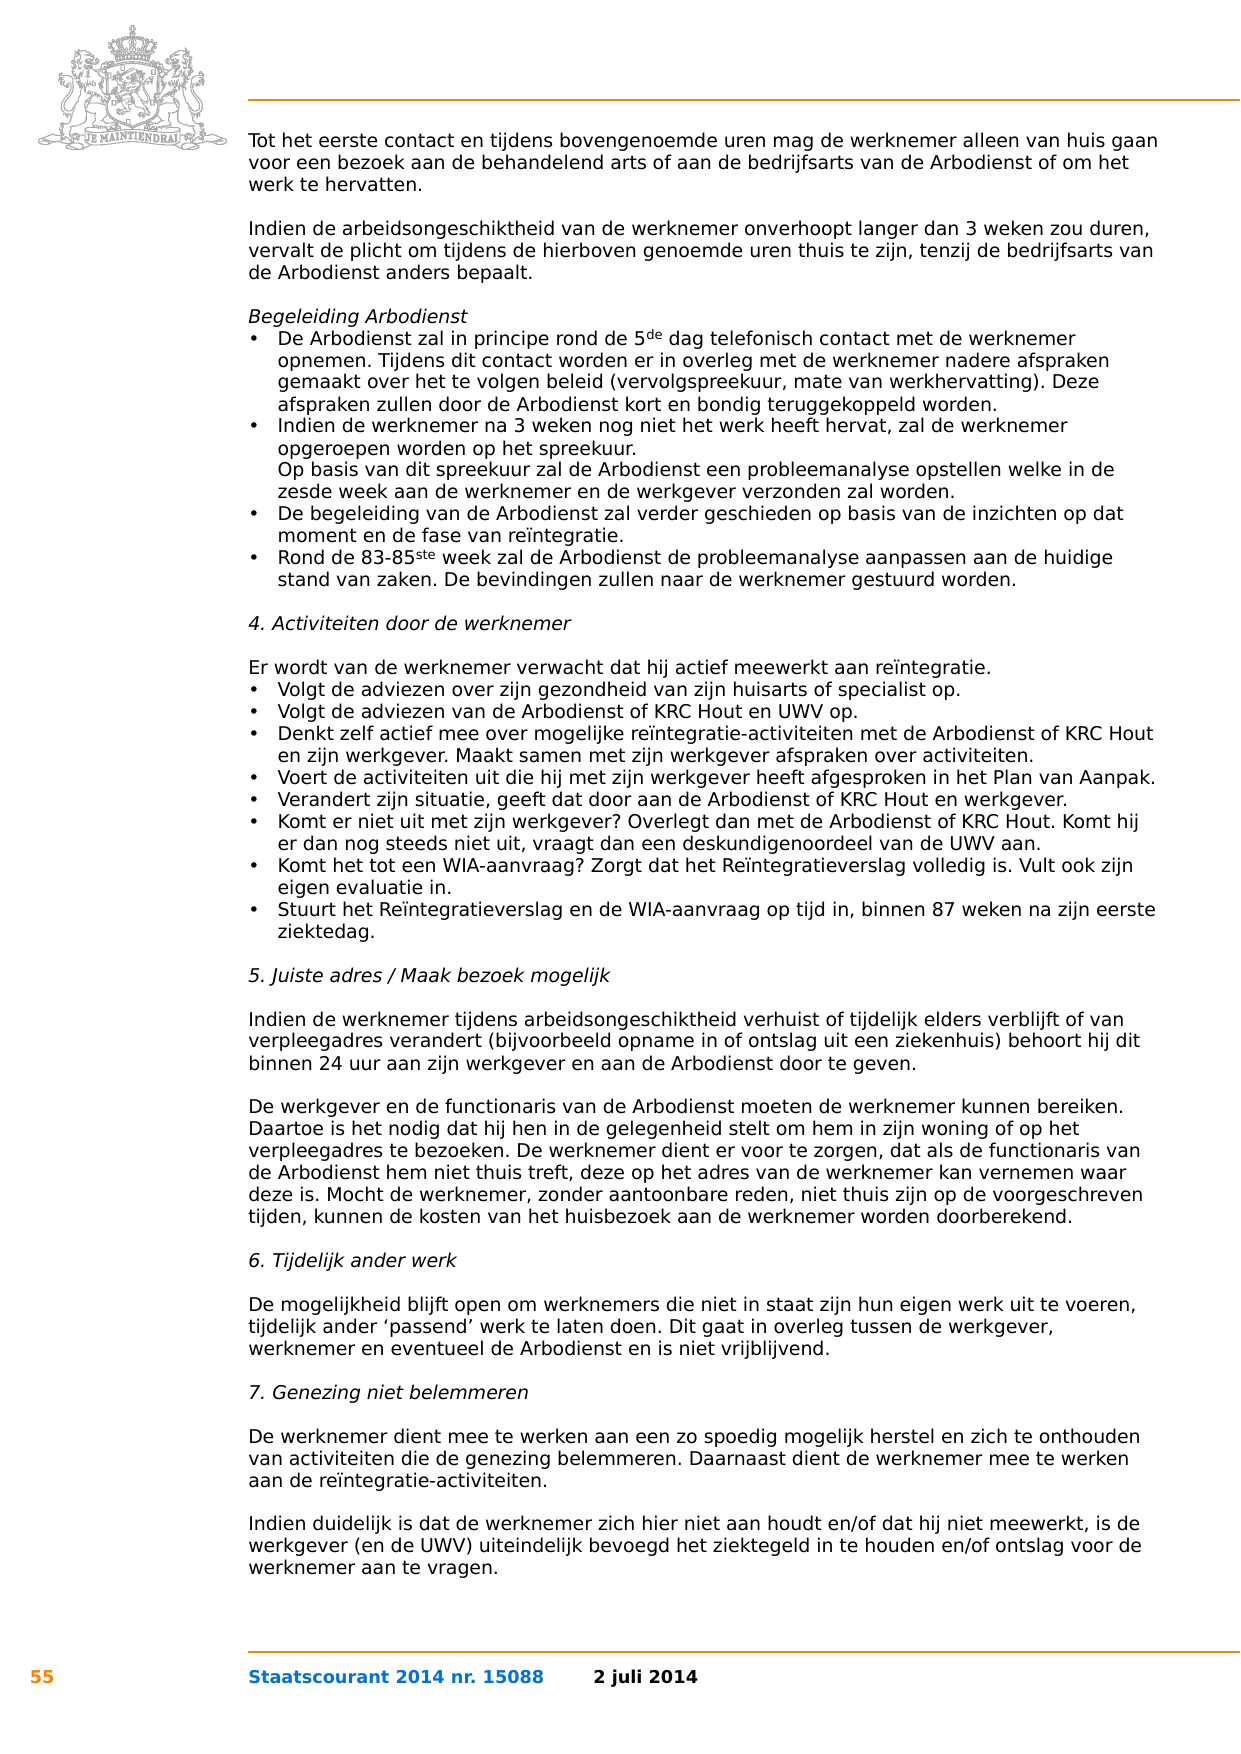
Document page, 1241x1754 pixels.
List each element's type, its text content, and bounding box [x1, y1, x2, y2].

text De mogelijkheid blijft open om werknemers die niet in staat zijn hun eigen werk uit te voeren, tijdelijk ander ‘passend’ werk te laten doen. Dit gaat in overleg tussen de werkgever, werknemer en eventueel de Arbodienst en is niet vrijblijvend. [248, 1294, 1163, 1360]
subtitle 6. Tijdelijk ander werk [248, 1250, 1163, 1272]
text • Indien de werknemer na 3 weken nog niet het werk heeft hervat, zal de werknemer opgeroepen worden op het spreekuur. [248, 415, 1163, 459]
text • Rond de 83-85ste week zal de Arbodienst de probleemanalyse aanpassen aan de huidige stand van zaken. De bevindingen zullen naar de werknemer gestuurd worden. [248, 547, 1163, 591]
subtitle Begeleiding Arbodienst [248, 306, 1163, 327]
text • Stuurt het Reïntegratieverslag en de WIA-aanvraag op tijd in, binnen 87 weken na zijn eerste ziektedag. [248, 899, 1163, 943]
picture [38, 25, 227, 150]
text • Verandert zijn situatie, geeft dat door aan de Arbodienst of KRC Hout en werkgever. [248, 789, 1163, 811]
text • De begeleiding van de Arbodienst zal verder geschieden op basis van de inzichten op dat moment en de fase van reïntegratie. [248, 503, 1163, 547]
subtitle 4. Activiteiten door de werknemer [248, 613, 1163, 635]
text Er wordt van de werknemer verwacht dat hij actief meewerkt aan reïntegratie. [248, 657, 1163, 679]
text De werknemer dient mee te werken aan een zo spoedig mogelijk herstel en zich te onthouden van activiteiten die de genezing belemmeren. Daarnaast dient de werknemer mee te werken aan de reïntegratie-activiteiten. [248, 1426, 1163, 1491]
subtitle 5. Juiste adres / Maak bezoek mogelijk [248, 964, 1163, 987]
text Tot het eerste contact en tijdens bovengenoemde uren mag de werknemer alleen van huis gaan voor een bezoek aan de behandelend arts of aan de bedrijfsarts van de Arbodienst of om het werk te hervatten. [248, 130, 1163, 196]
text Op basis van dit spreekuur zal de Arbodienst een probleemanalyse opstellen welke in de zesde week aan de werknemer en de werkgever verzonden zal worden. [277, 459, 1163, 503]
text • Voert de activiteiten uit die hij met zijn werkgever heeft afgesproken in het Plan van Aanpak. [248, 767, 1163, 789]
text • Komt er niet uit met zijn werkgever? Overlegt dan met de Arbodienst of KRC Hout. Komt hij er dan nog steeds niet uit, vraagt dan een deskundigenoordeel van de UWV aan. [248, 811, 1163, 855]
subtitle 7. Genezing niet belemmeren [248, 1382, 1163, 1404]
text • Volgt de adviezen over zijn gezondheid van zijn huisarts of specialist op. [248, 679, 1163, 701]
text • Volgt de adviezen van de Arbodienst of KRC Hout en UWV op. [248, 701, 1163, 723]
text De werkgever en de functionaris van de Arbodienst moeten de werknemer kunnen bereiken. Daartoe is het nodig dat hij hen in de gelegenheid stelt om hem in zijn woning of op het verpleegadres te bezoeken. De werknemer dient er voor te zorgen, dat als de functionaris van de Arbodienst hem niet thuis treft, deze op het adres van de werknemer kan vernemen waar deze is. Mocht de werknemer, zonder aantoonbare reden, niet thuis zijn op de voorgeschreven tijden, kunnen de kosten van het huisbezoek aan de werknemer worden doorberekend. [248, 1096, 1163, 1228]
text • Komt het tot een WIA-aanvraag? Zorgt dat het Reïntegratieverslag volledig is. Vult ook zijn eigen evaluatie in. [248, 855, 1163, 899]
text • Denkt zelf actief mee over mogelijke reïntegratie-activiteiten met de Arbodienst of KRC Hout en zijn werkgever. Maakt samen met zijn werkgever afspraken over activiteiten. [248, 723, 1163, 767]
text Indien de arbeidsongeschiktheid van de werknemer onverhoopt langer dan 3 weken zou duren, vervalt de plicht om tijdens de hierboven genoemde uren thuis te zijn, tenzij de bedrijfsarts van de Arbodienst anders bepaalt. [248, 218, 1163, 284]
text Indien duidelijk is dat de werknemer zich hier niet aan houdt en/of dat hij niet meewerkt, is de werkgever (en de UWV) uiteindelijk bevoegd het ziektegeld in te houden en/of ontslag voor de werknemer aan te vragen. [248, 1513, 1163, 1579]
text Indien de werknemer tijdens arbeidsongeschiktheid verhuist of tijdelijk elders verblijft of van verpleegadres verandert (bijvoorbeeld opname in of ontslag uit een ziekenhuis) behoort hij dit binnen 24 uur aan zijn werkgever en aan de Arbodienst door te geven. [248, 1008, 1163, 1074]
text • De Arbodienst zal in principe rond de 5de dag telefonisch contact met de werknemer opnemen. Tijdens dit contact worden er in overleg met de werknemer nadere afspraken gemaakt over het te volgen beleid (vervolgspreekuur, mate van werkhervatting). Deze afspraken zullen door de Arbodienst kort en bondig teruggekoppeld worden. [248, 327, 1163, 415]
